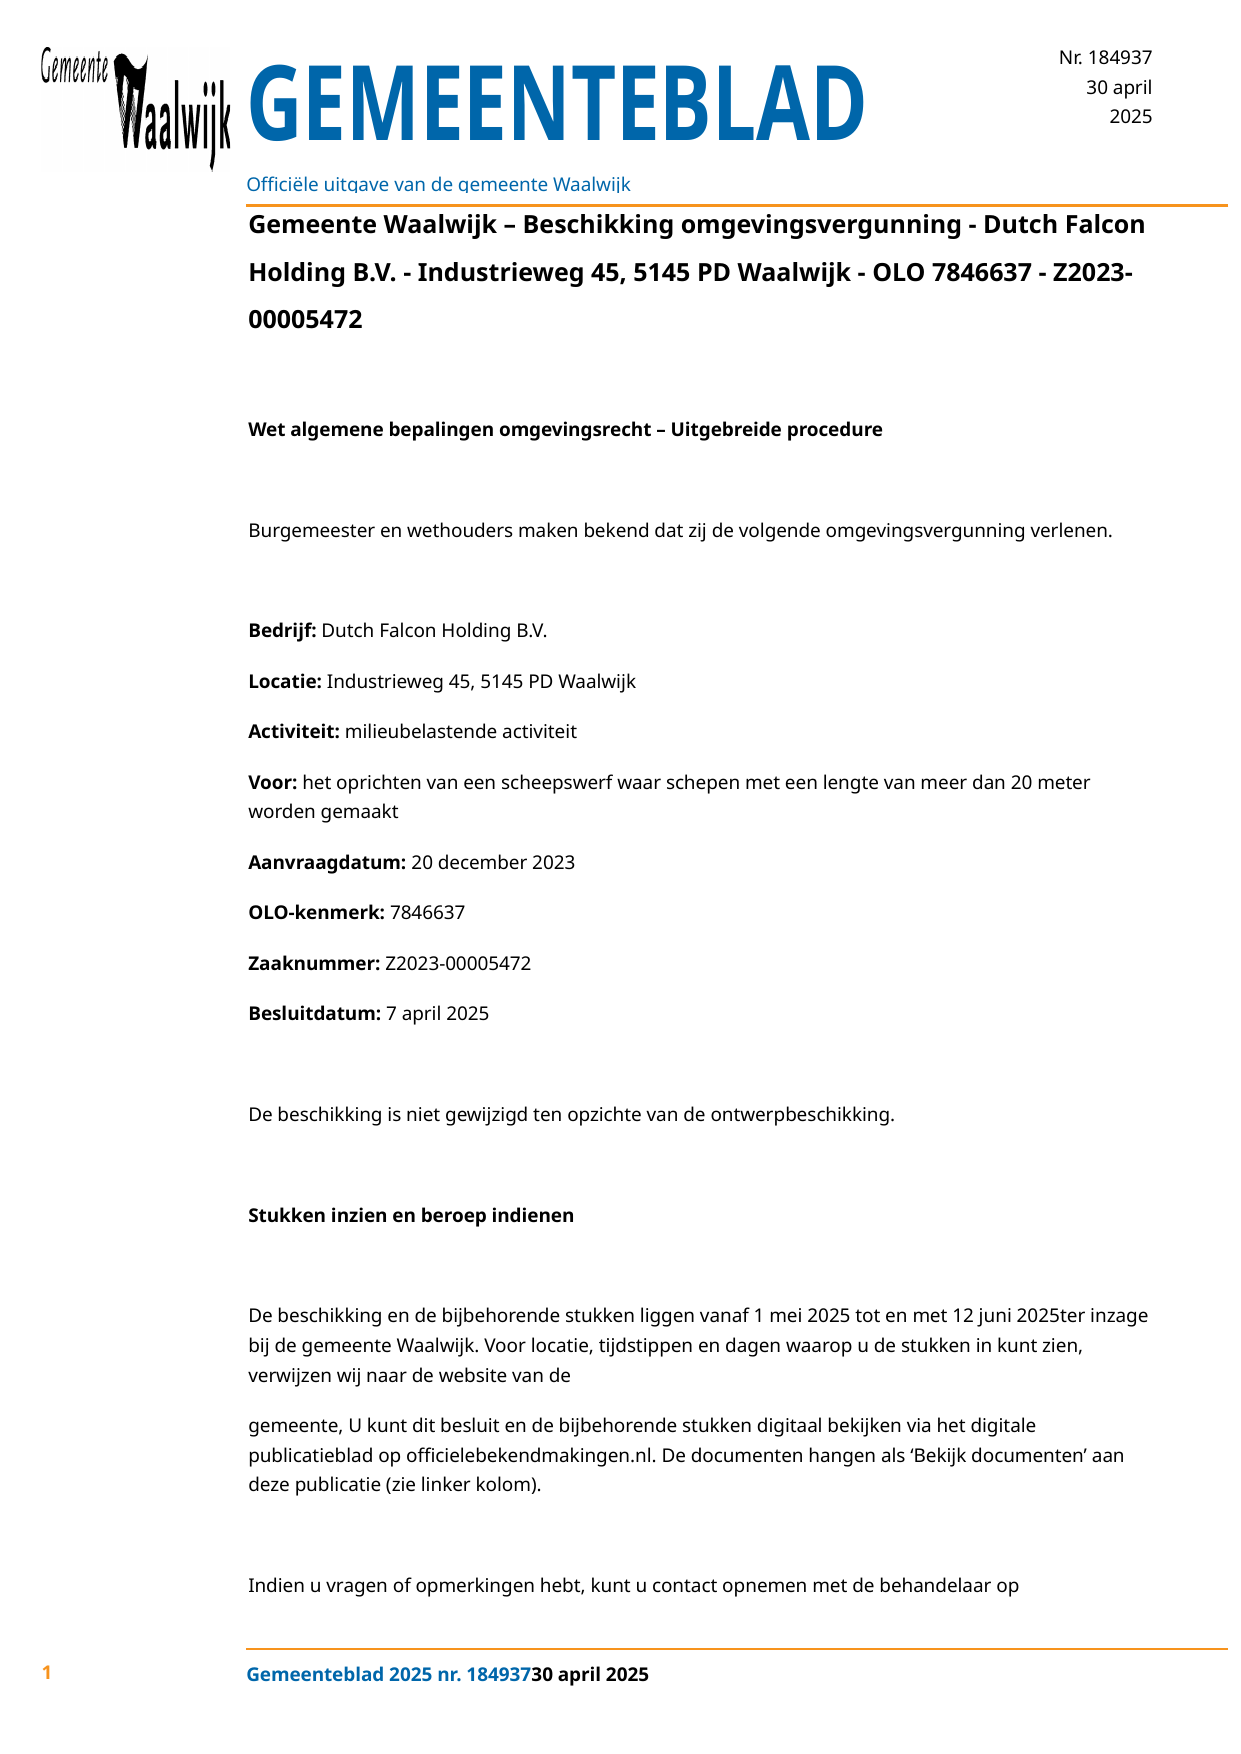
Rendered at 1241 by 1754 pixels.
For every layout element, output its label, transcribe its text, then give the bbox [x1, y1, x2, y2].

text Activiteit: milieubelastende activiteit [248, 718, 1152, 744]
text De beschikking is niet gewijzigd ten opzichte van de ontwerpbeschikking. [248, 1101, 1152, 1127]
text Gemeente Waalwijk – Beschikking omgevingsvergunning - Dutch Falcon Holding B.V. - Industrieweg 45, 5145 PD Waalwijk - OLO 7846637 - Z2023-00005472 [248, 207, 1152, 336]
text Stukken inzien en beroep indienen [248, 1202, 1152, 1227]
text gemeente, U kunt dit besluit en de bijbehorende stukken digitaal bekijken via het digitale publicatieblad op officielebekendmakingen.nl. De documenten hangen als ‘Bekijk documenten’ aan deze publicatie (zie linker kolom). [248, 1412, 1152, 1497]
text Bedrijf: Dutch Falcon Holding B.V. [248, 618, 1152, 643]
text Wet algemene bepalingen omgevingsrecht – Uitgebreide procedure [248, 416, 1152, 442]
text OLO-kenmerk: 7846637 [248, 899, 1152, 925]
text Burgemeester en wethouders maken bekend dat zij de volgende omgevingsvergunning verlenen. [248, 517, 1152, 542]
text Besluitdatum: 7 april 2025 [248, 1000, 1152, 1026]
text Aanvraagdatum: 20 december 2023 [248, 849, 1152, 874]
text Indien u vragen of opmerkingen hebt, kunt u contact opnemen met de behandelaar op [248, 1572, 1152, 1598]
text De beschikking en de bijbehorende stukken liggen vanaf 1 mei 2025 tot en met 12 juni 2025ter inzage bij de gemeente Waalwijk. Voor locatie, tijdstippen en dagen waarop u de stukken in kunt zien, verwijzen wij naar de website van de [248, 1303, 1152, 1387]
picture [41, 47, 231, 172]
text Zaaknummer: Z2023-00005472 [248, 950, 1152, 975]
text Locatie: Industrieweg 45, 5145 PD Waalwijk [248, 668, 1152, 694]
text Voor: het oprichten van een scheepswerf waar schepen met een lengte van meer dan 20 meter worden gemaakt [248, 769, 1152, 824]
